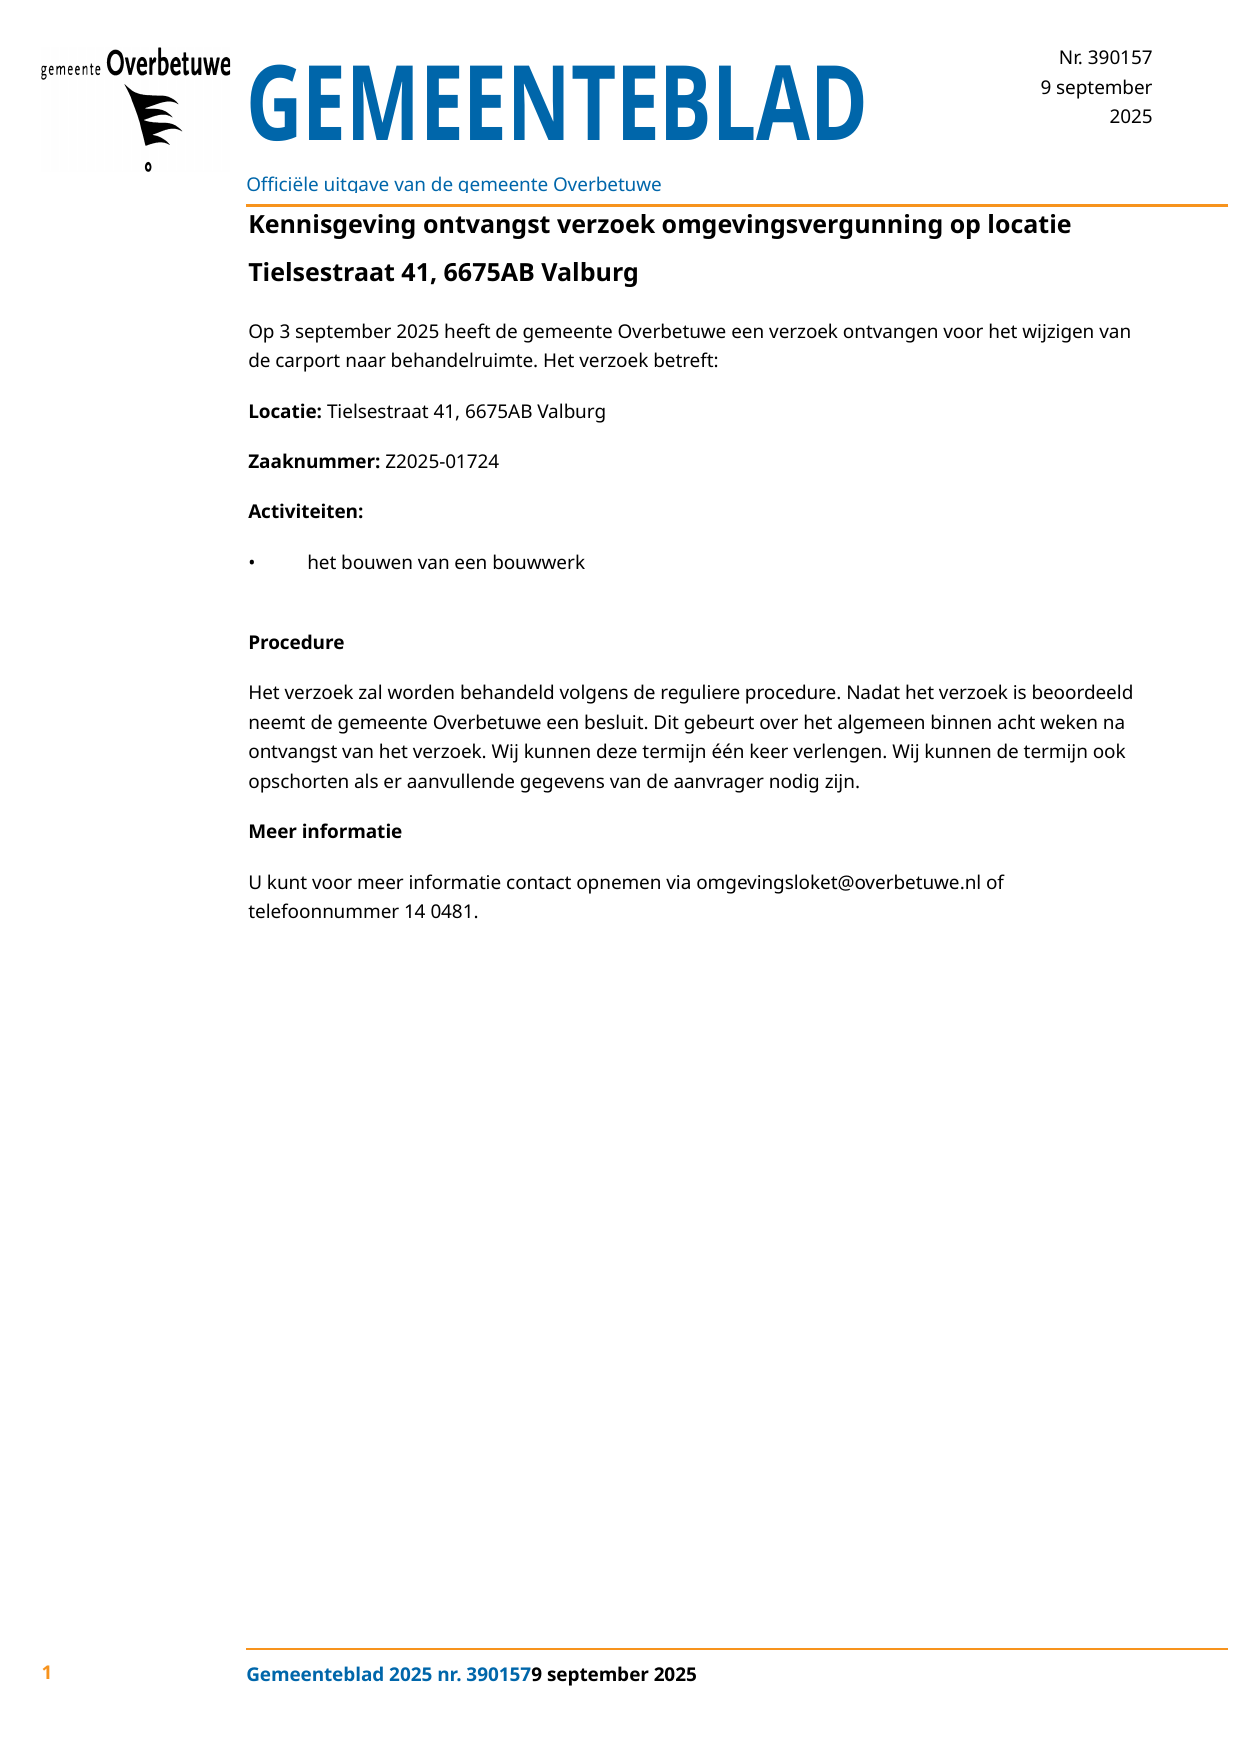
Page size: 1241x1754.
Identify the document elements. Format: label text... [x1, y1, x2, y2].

list het bouwen van een bouwwerk [248, 549, 1152, 575]
text Activiteiten: [248, 499, 1152, 524]
text Zaaknummer: Z2025-01724 [248, 448, 1152, 474]
text Locatie: Tielsestraat 41, 6675AB Valburg [248, 398, 1152, 424]
text Kennisgeving ontvangst verzoek omgevingsvergunning op locatie Tielsestraat 41, 6675AB Valburg [248, 207, 1152, 288]
text U kunt voor meer informatie contact opnemen via omgevingsloket@overbetuwe.nl of telefoonnummer 14 0481. [248, 869, 1152, 924]
text Meer informatie [248, 819, 1152, 844]
picture [41, 47, 231, 172]
text Het verzoek zal worden behandeld volgens de reguliere procedure. Nadat het verzoek is beoordeeld neemt de gemeente Overbetuwe een besluit. Dit gebeurt over het algemeen binnen acht weken na ontvangst van het verzoek. Wij kunnen deze termijn één keer verlengen. Wij kunnen de termijn ook opschorten als er aanvullende gegevens van de aanvrager nodig zijn. [248, 679, 1152, 794]
text Procedure [248, 629, 1152, 655]
text Op 3 september 2025 heeft de gemeente Overbetuwe een verzoek ontvangen voor het wijzigen van de carport naar behandelruimte. Het verzoek betreft: [248, 318, 1152, 373]
